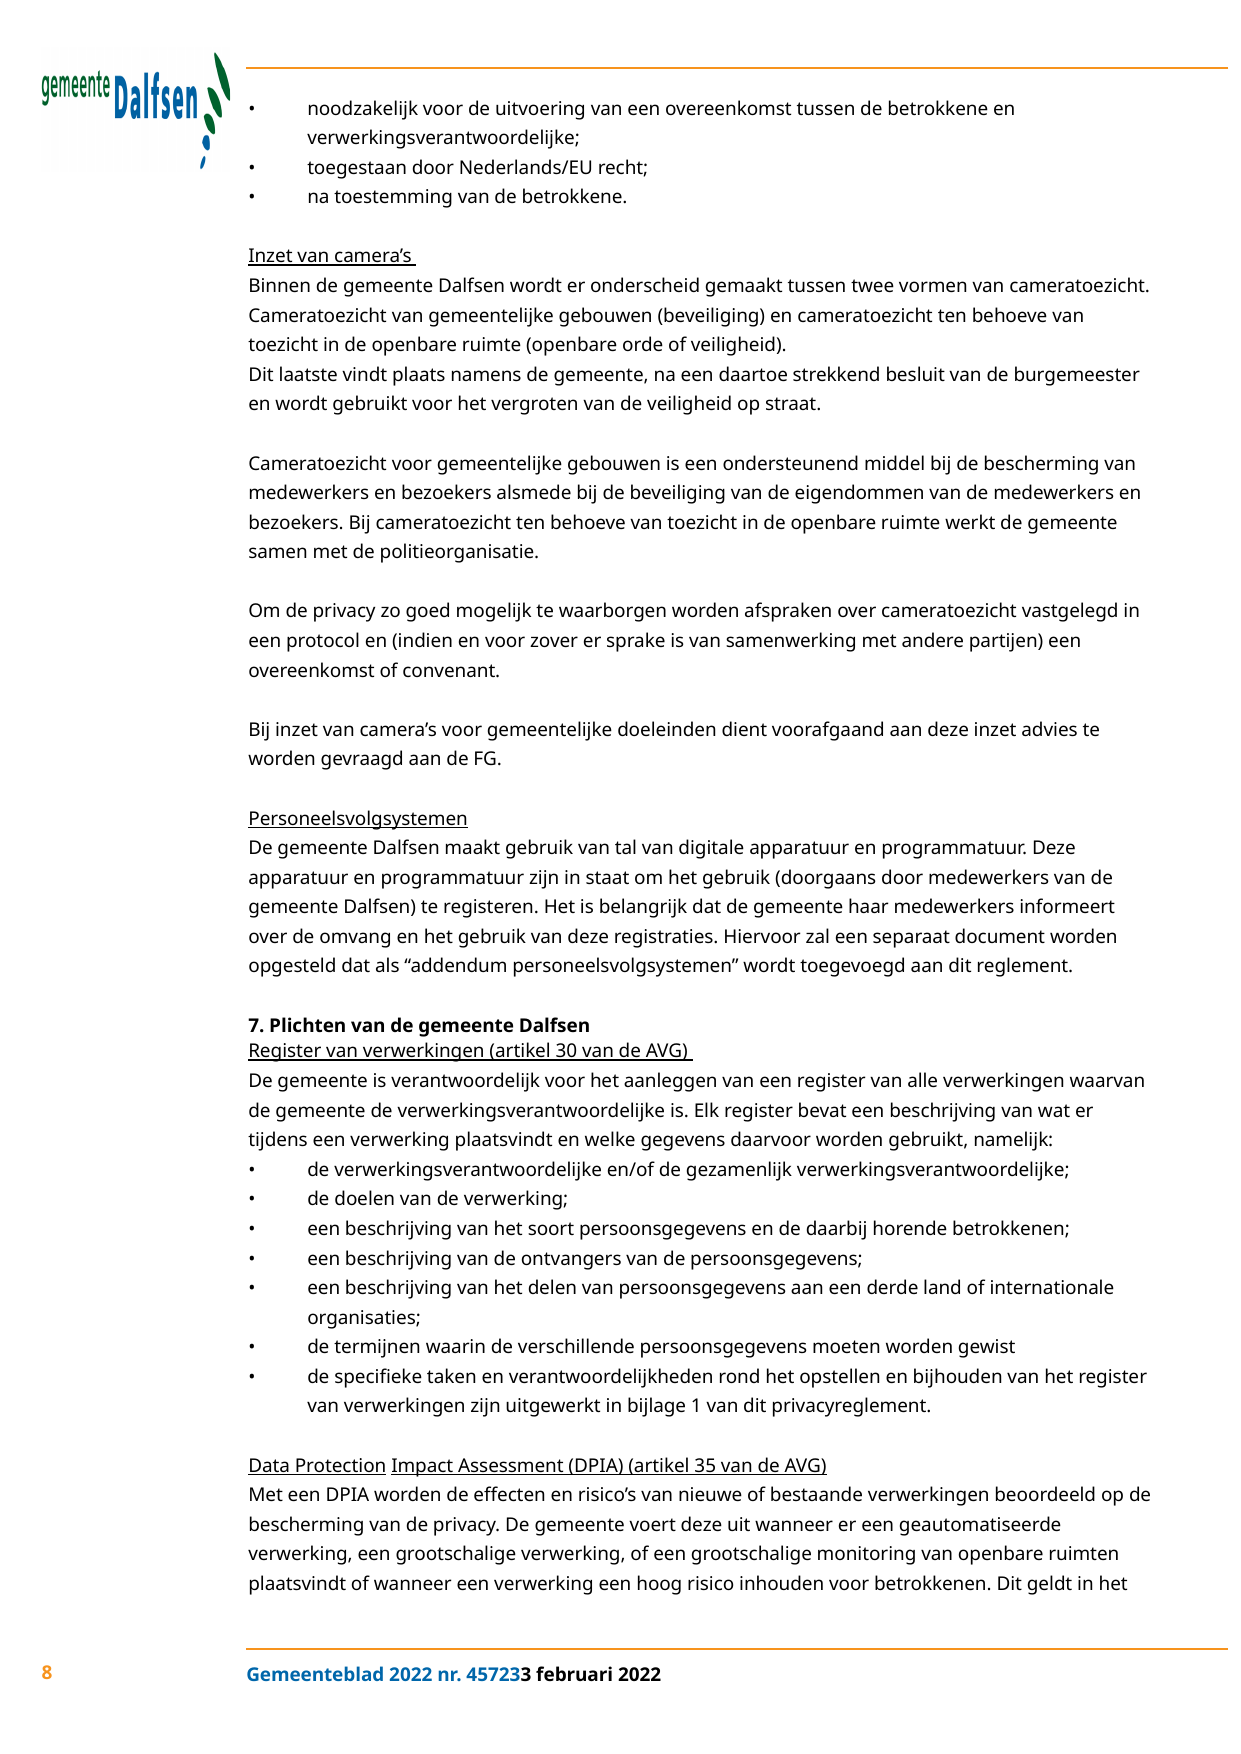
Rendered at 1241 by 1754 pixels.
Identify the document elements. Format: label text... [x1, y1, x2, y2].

list een beschrijving van het soort persoonsgegevens en de daarbij horende betrokkenen; [248, 1215, 1152, 1241]
text Binnen de gemeente Dalfsen wordt er onderscheid gemaakt tussen twee vormen van cameratoezicht. Cameratoezicht van gemeentelijke gebouwen (beveiliging) en cameratoezicht ten behoeve van toezicht in de openbare ruimte (openbare orde of veiligheid). [248, 272, 1152, 357]
text Data Protection Impact Assessment (DPIA) (artikel 35 van de AVG) [248, 1452, 1152, 1477]
text 7. Plichten van de gemeente Dalfsen [248, 1012, 1152, 1038]
list een beschrijving van de ontvangers van de persoonsgegevens; [248, 1245, 1152, 1270]
list noodzakelijk voor de uitvoering van een overeenkomst tussen de betrokkene en verwerkingsverantwoordelijke; [248, 95, 1152, 150]
text Dit laatste vindt plaats namens de gemeente, na een daartoe strekkend besluit van de burgemeester en wordt gebruikt voor het vergroten van de veiligheid op straat. [248, 361, 1152, 416]
list de doelen van de verwerking; [248, 1186, 1152, 1211]
text Om de privacy zo goed mogelijk te waarborgen worden afspraken over cameratoezicht vastgelegd in een protocol en (indien en voor zover er sprake is van samenwerking met andere partijen) een overeenkomst of convenant. [248, 598, 1152, 683]
list de specifieke taken en verantwoordelijkheden rond het opstellen en bijhouden van het register van verwerkingen zijn uitgewerkt in bijlage 1 van dit privacyreglement. [248, 1363, 1152, 1418]
list een beschrijving van het delen van persoonsgegevens aan een derde land of internationale organisaties; [248, 1274, 1152, 1329]
text Register van verwerkingen (artikel 30 van de AVG) [248, 1038, 1152, 1063]
text De gemeente Dalfsen maakt gebruik van tal van digitale apparatuur en programmatuur. Deze apparatuur en programmatuur zijn in staat om het gebruik (doorgaans door medewerkers van de gemeente Dalfsen) te registeren. Het is belangrijk dat de gemeente haar medewerkers informeert over de omvang en het gebruik van deze registraties. Hiervoor zal een separaat document worden opgesteld dat als “addendum personeelsvolgsystemen” wordt toegevoegd aan dit reglement. [248, 834, 1152, 978]
picture [41, 47, 231, 172]
text Bij inzet van camera’s voor gemeentelijke doeleinden dient voorafgaand aan deze inzet advies te worden gevraagd aan de FG. [248, 716, 1152, 771]
text Cameratoezicht voor gemeentelijke gebouwen is een ondersteunend middel bij de bescherming van medewerkers en bezoekers alsmede bij de beveiliging van de eigendommen van de medewerkers en bezoekers. Bij cameratoezicht ten behoeve van toezicht in de openbare ruimte werkt de gemeente samen met de politieorganisatie. [248, 450, 1152, 564]
list na toestemming van de betrokkene. [248, 183, 1152, 209]
list de termijnen waarin de verschillende persoonsgegevens moeten worden gewist [248, 1333, 1152, 1359]
text Personeelsvolgsystemen [248, 805, 1152, 831]
list de verwerkingsverantwoordelijke en/of de gezamenlijk verwerkingsverantwoordelijke; [248, 1156, 1152, 1182]
text Met een DPIA worden de effecten en risico’s van nieuwe of bestaande verwerkingen beoordeeld op de bescherming van de privacy. De gemeente voert deze uit wanneer er een geautomatiseerde verwerking, een grootschalige verwerking, of een grootschalige monitoring van openbare ruimten plaatsvindt of wanneer een verwerking een hoog risico inhouden voor betrokkenen. Dit geldt in het [248, 1481, 1152, 1596]
list toegestaan door Nederlands/EU recht; [248, 154, 1152, 180]
text Inzet van camera’s [248, 243, 1152, 268]
text De gemeente is verantwoordelijk voor het aanleggen van een register van alle verwerkingen waarvan de gemeente de verwerkingsverantwoordelijke is. Elk register bevat een beschrijving van wat er tijdens een verwerking plaatsvindt en welke gegevens daarvoor worden gebruikt, namelijk: [248, 1067, 1152, 1152]
